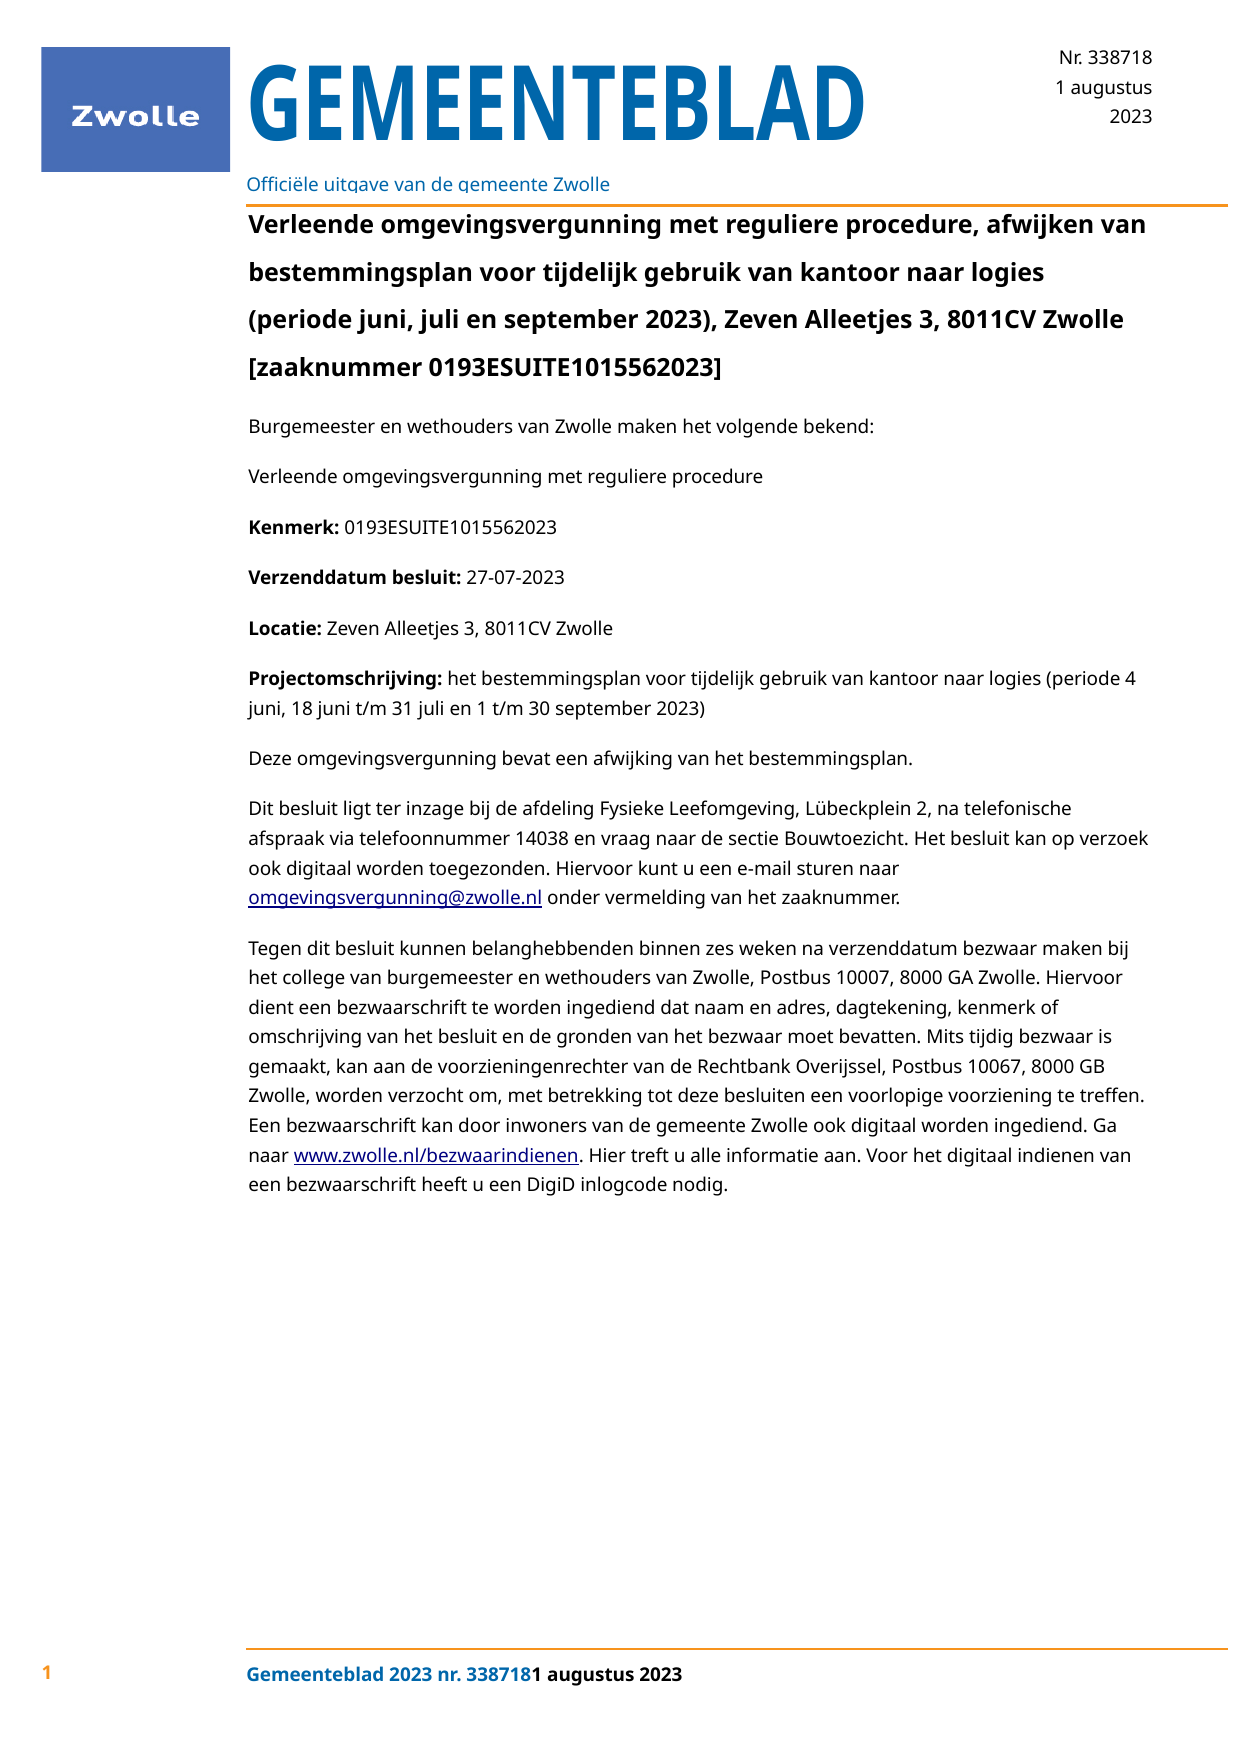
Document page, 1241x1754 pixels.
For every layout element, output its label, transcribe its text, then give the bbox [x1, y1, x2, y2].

picture [41, 47, 231, 172]
text Verleende omgevingsvergunning met reguliere procedure, afwijken van bestemmingsplan voor tijdelijk gebruik van kantoor naar logies (periode juni, juli en september 2023), Zeven Alleetjes 3, 8011CV Zwolle [zaaknummer 0193ESUITE1015562023] [248, 207, 1152, 384]
text Deze omgevingsvergunning bevat een afwijking van het bestemmingsplan. [248, 745, 1152, 771]
text Verleende omgevingsvergunning met reguliere procedure [248, 463, 1152, 489]
text Dit besluit ligt ter inzage bij de afdeling Fysieke Leefomgeving, Lübeckplein 2, na telefonische afspraak via telefoonnummer 14038 en vraag naar de sectie Bouwtoezicht. Het besluit kan op verzoek ook digitaal worden toegezonden. Hiervoor kunt u een e-mail sturen naar omgevingsvergunning@zwolle.nl onder vermelding van het zaaknummer. [248, 796, 1152, 910]
text Burgemeester en wethouders van Zwolle maken het volgende bekend: [248, 413, 1152, 439]
text Verzenddatum besluit: 27-07-2023 [248, 564, 1152, 590]
text Projectomschrijving: het bestemmingsplan voor tijdelijk gebruik van kantoor naar logies (periode 4 juni, 18 juni t/m 31 juli en 1 t/m 30 september 2023) [248, 665, 1152, 721]
text Locatie: Zeven Alleetjes 3, 8011CV Zwolle [248, 615, 1152, 641]
text Kenmerk: 0193ESUITE1015562023 [248, 514, 1152, 540]
text Tegen dit besluit kunnen belanghebbenden binnen zes weken na verzenddatum bezwaar maken bij het college van burgemeester en wethouders van Zwolle, Postbus 10007, 8000 GA Zwolle. Hiervoor dient een bezwaarschrift te worden ingediend dat naam en adres, dagtekening, kenmerk of omschrijving van het besluit en de gronden van het bezwaar moet bevatten. Mits tijdig bezwaar is gemaakt, kan aan de voorzieningenrechter van de Rechtbank Overijssel, Postbus 10067, 8000 GB Zwolle, worden verzocht om, met betrekking tot deze besluiten een voorlopige voorziening te treffen. Een bezwaarschrift kan door inwoners van de gemeente Zwolle ook digitaal worden ingediend. Ga naar www.zwolle.nl/bezwaarindienen. Hier treft u alle informatie aan. Voor het digitaal indienen van een bezwaarschrift heeft u een DigiD inlogcode nodig. [248, 935, 1152, 1197]
